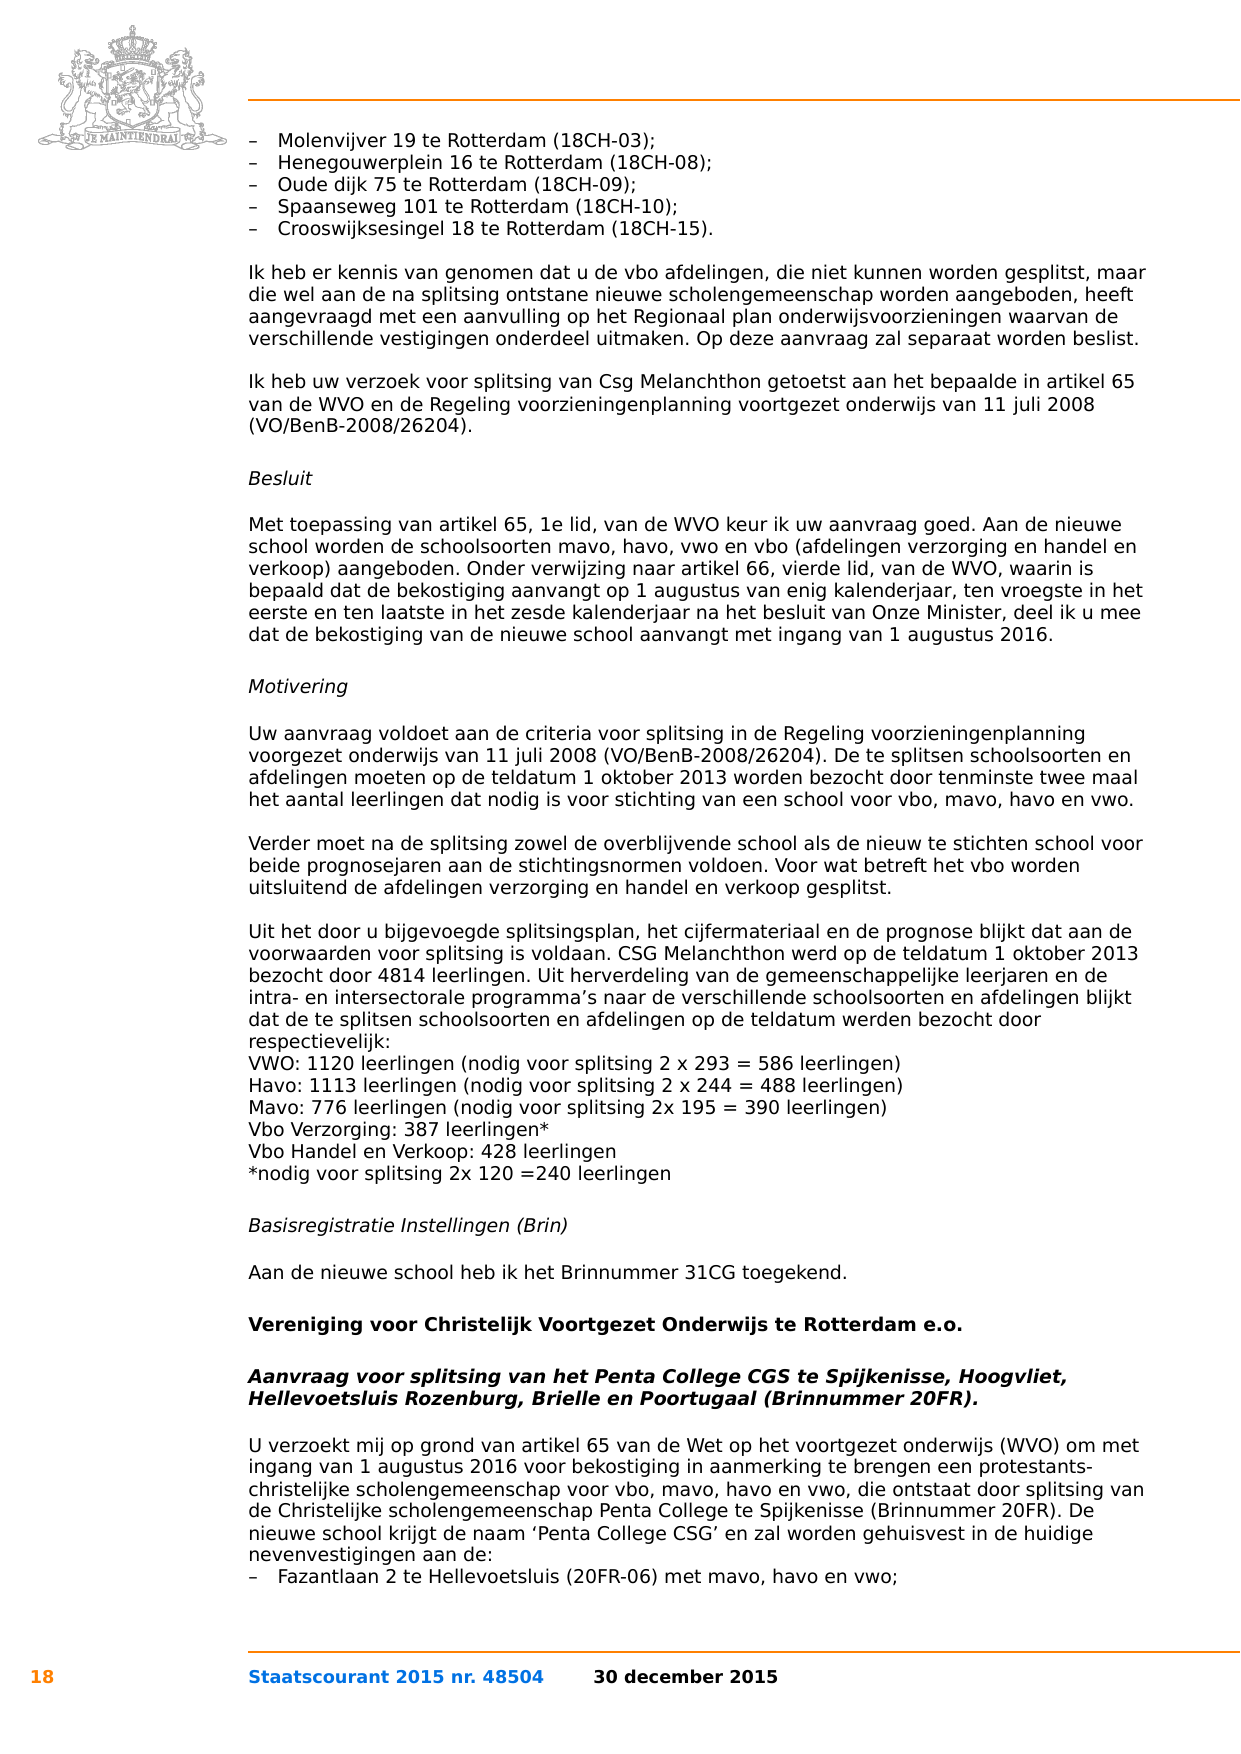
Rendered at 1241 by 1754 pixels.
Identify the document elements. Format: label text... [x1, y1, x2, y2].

text Verder moet na de splitsing zowel de overblijvende school als de nieuw te stichten school voor beide prognosejaren aan de stichtingsnormen voldoen. Voor wat betreft het vbo worden uitsluitend de afdelingen verzorging en handel en verkoop gesplitst. [248, 833, 1163, 899]
text Met toepassing van artikel 65, 1e lid, van de WVO keur ik uw aanvraag goed. Aan de nieuwe school worden de schoolsoorten mavo, havo, vwo en vbo (afdelingen verzorging en handel en verkoop) aangeboden. Onder verwijzing naar artikel 66, vierde lid, van de WVO, waarin is bepaald dat de bekostiging aanvangt op 1 augustus van enig kalenderjaar, ten vroegste in het eerste en ten laatste in het zesde kalenderjaar na het besluit van Onze Minister, deel ik u mee dat de bekostiging van de nieuwe school aanvangt met ingang van 1 augustus 2016. [248, 514, 1163, 646]
text Vbo Verzorging: 387 leerlingen* [248, 1119, 1163, 1141]
text Ik heb er kennis van genomen dat u de vbo afdelingen, die niet kunnen worden gesplitst, maar die wel aan de na splitsing ontstane nieuwe scholengemeenschap worden aangeboden, heeft aangevraagd met een aanvulling op het Regionaal plan onderwijsvoorzieningen waarvan de verschillende vestigingen onderdeel uitmaken. Op deze aanvraag zal separaat worden beslist. [248, 262, 1163, 349]
picture [38, 25, 227, 150]
subtitle Vereniging voor Christelijk Voortgezet Onderwijs te Rotterdam e.o. [248, 1313, 1163, 1336]
text – Oude dijk 75 te Rotterdam (18CH-09); [248, 174, 1163, 196]
text U verzoekt mij op grond van artikel 65 van de Wet op het voortgezet onderwijs (WVO) om met ingang van 1 augustus 2016 voor bekostiging in aanmerking te brengen een protestants-christelijke scholengemeenschap voor vbo, mavo, havo en vwo, die ontstaat door splitsing van de Christelijke scholengemeenschap Penta College te Spijkenisse (Brinnummer 20FR). De nieuwe school krijgt de naam ‘Penta College CSG’ en zal worden gehuisvest in de huidige nevenvestigingen aan de: [248, 1434, 1163, 1566]
text – Crooswijksesingel 18 te Rotterdam (18CH-15). [248, 218, 1163, 240]
text Uw aanvraag voldoet aan de criteria voor splitsing in de Regeling voorzieningenplanning voorgezet onderwijs van 11 juli 2008 (VO/BenB-2008/26204). De te splitsen schoolsoorten en afdelingen moeten op de teldatum 1 oktober 2013 worden bezocht door tenminste twee maal het aantal leerlingen dat nodig is voor stichting van een school voor vbo, mavo, havo en vwo. [248, 723, 1163, 811]
text *nodig voor splitsing 2x 120 =240 leerlingen [248, 1163, 1163, 1184]
subtitle Besluit [248, 467, 1163, 489]
text – Henegouwerplein 16 te Rotterdam (18CH-08); [248, 152, 1163, 174]
text – Spaanseweg 101 te Rotterdam (18CH-10); [248, 196, 1163, 218]
text Vbo Handel en Verkoop: 428 leerlingen [248, 1141, 1163, 1163]
text Ik heb uw verzoek voor splitsing van Csg Melanchthon getoetst aan het bepaalde in artikel 65 van de WVO en de Regeling voorzieningenplanning voortgezet onderwijs van 11 juli 2008 (VO/BenB-2008/26204). [248, 371, 1163, 437]
subtitle Motivering [248, 676, 1163, 698]
text Aan de nieuwe school heb ik het Brinnummer 31CG toegekend. [248, 1262, 1163, 1283]
text VWO: 1120 leerlingen (nodig voor splitsing 2 x 293 = 586 leerlingen) [248, 1053, 1163, 1075]
text Havo: 1113 leerlingen (nodig voor splitsing 2 x 244 = 488 leerlingen) [248, 1075, 1163, 1097]
text – Molenvijver 19 te Rotterdam (18CH-03); [248, 130, 1163, 152]
text Uit het door u bijgevoegde splitsingsplan, het cijfermateriaal en de prognose blijkt dat aan de voorwaarden voor splitsing is voldaan. CSG Melanchthon werd op de teldatum 1 oktober 2013 bezocht door 4814 leerlingen. Uit herverdeling van de gemeenschappelijke leerjaren en de intra- en intersectorale programma’s naar de verschillende schoolsoorten en afdelingen blijkt dat de te splitsen schoolsoorten en afdelingen op de teldatum werden bezocht door respectievelijk: [248, 921, 1163, 1053]
subtitle Basisregistratie Instellingen (Brin) [248, 1214, 1163, 1237]
text Mavo: 776 leerlingen (nodig voor splitsing 2x 195 = 390 leerlingen) [248, 1097, 1163, 1119]
text – Fazantlaan 2 te Hellevoetsluis (20FR-06) met mavo, havo en vwo; [248, 1566, 1163, 1588]
subtitle Aanvraag voor splitsing van het Penta College CGS te Spijkenisse, Hoogvliet, Hellevoetsluis Rozenburg, Brielle en Poortugaal (Brinnummer 20FR). [248, 1366, 1163, 1409]
